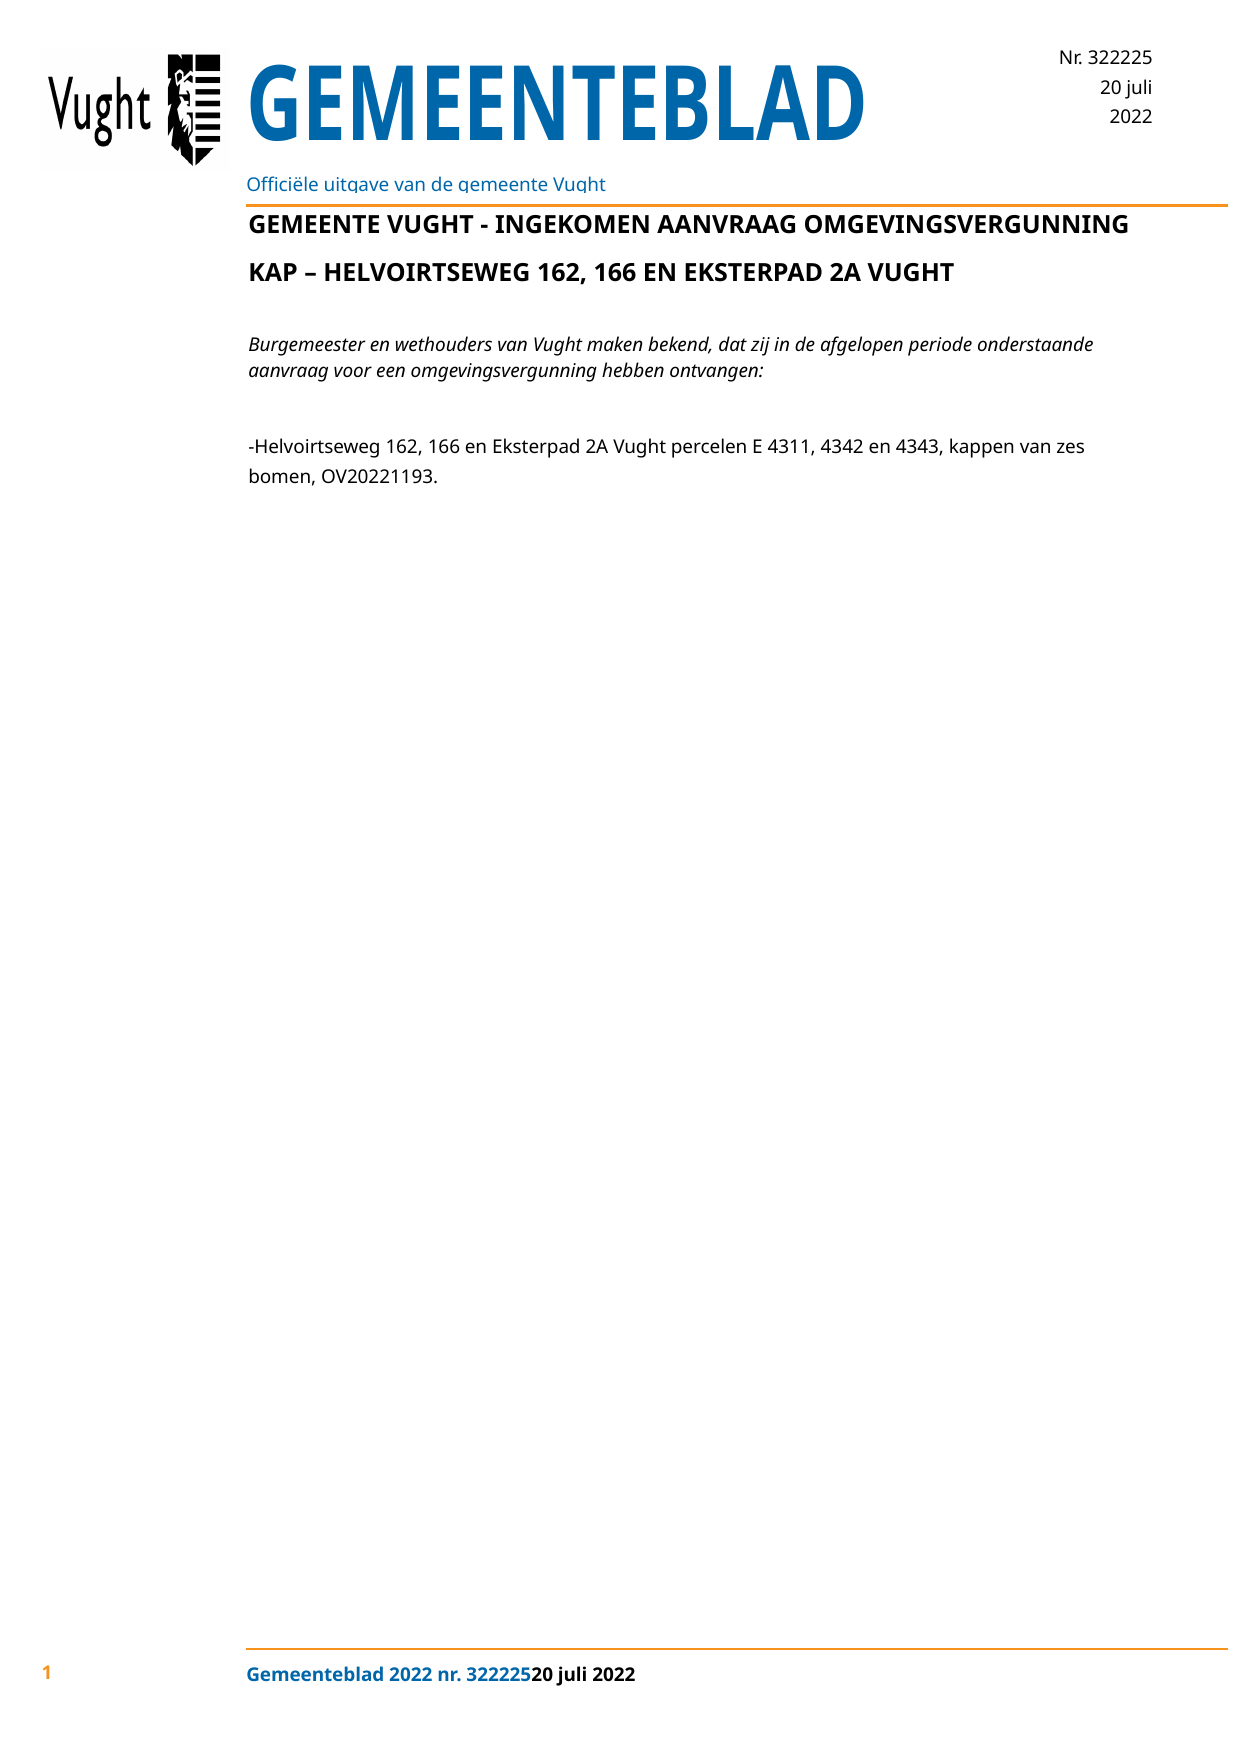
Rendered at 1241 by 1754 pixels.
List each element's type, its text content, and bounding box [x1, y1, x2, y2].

text Burgemeester en wethouders van Vught maken bekend, dat zij in de afgelopen periode onderstaande aanvraag voor een omgevingsvergunning hebben ontvangen: [248, 331, 1152, 383]
picture [41, 47, 231, 172]
text -Helvoirtseweg 162, 166 en Eksterpad 2A Vught percelen E 4311, 4342 en 4343, kappen van zes bomen, OV20221193. [248, 433, 1152, 489]
text GEMEENTE VUGHT - INGEKOMEN AANVRAAG OMGEVINGSVERGUNNING KAP – HELVOIRTSEWEG 162, 166 EN EKSTERPAD 2A VUGHT [248, 207, 1152, 288]
